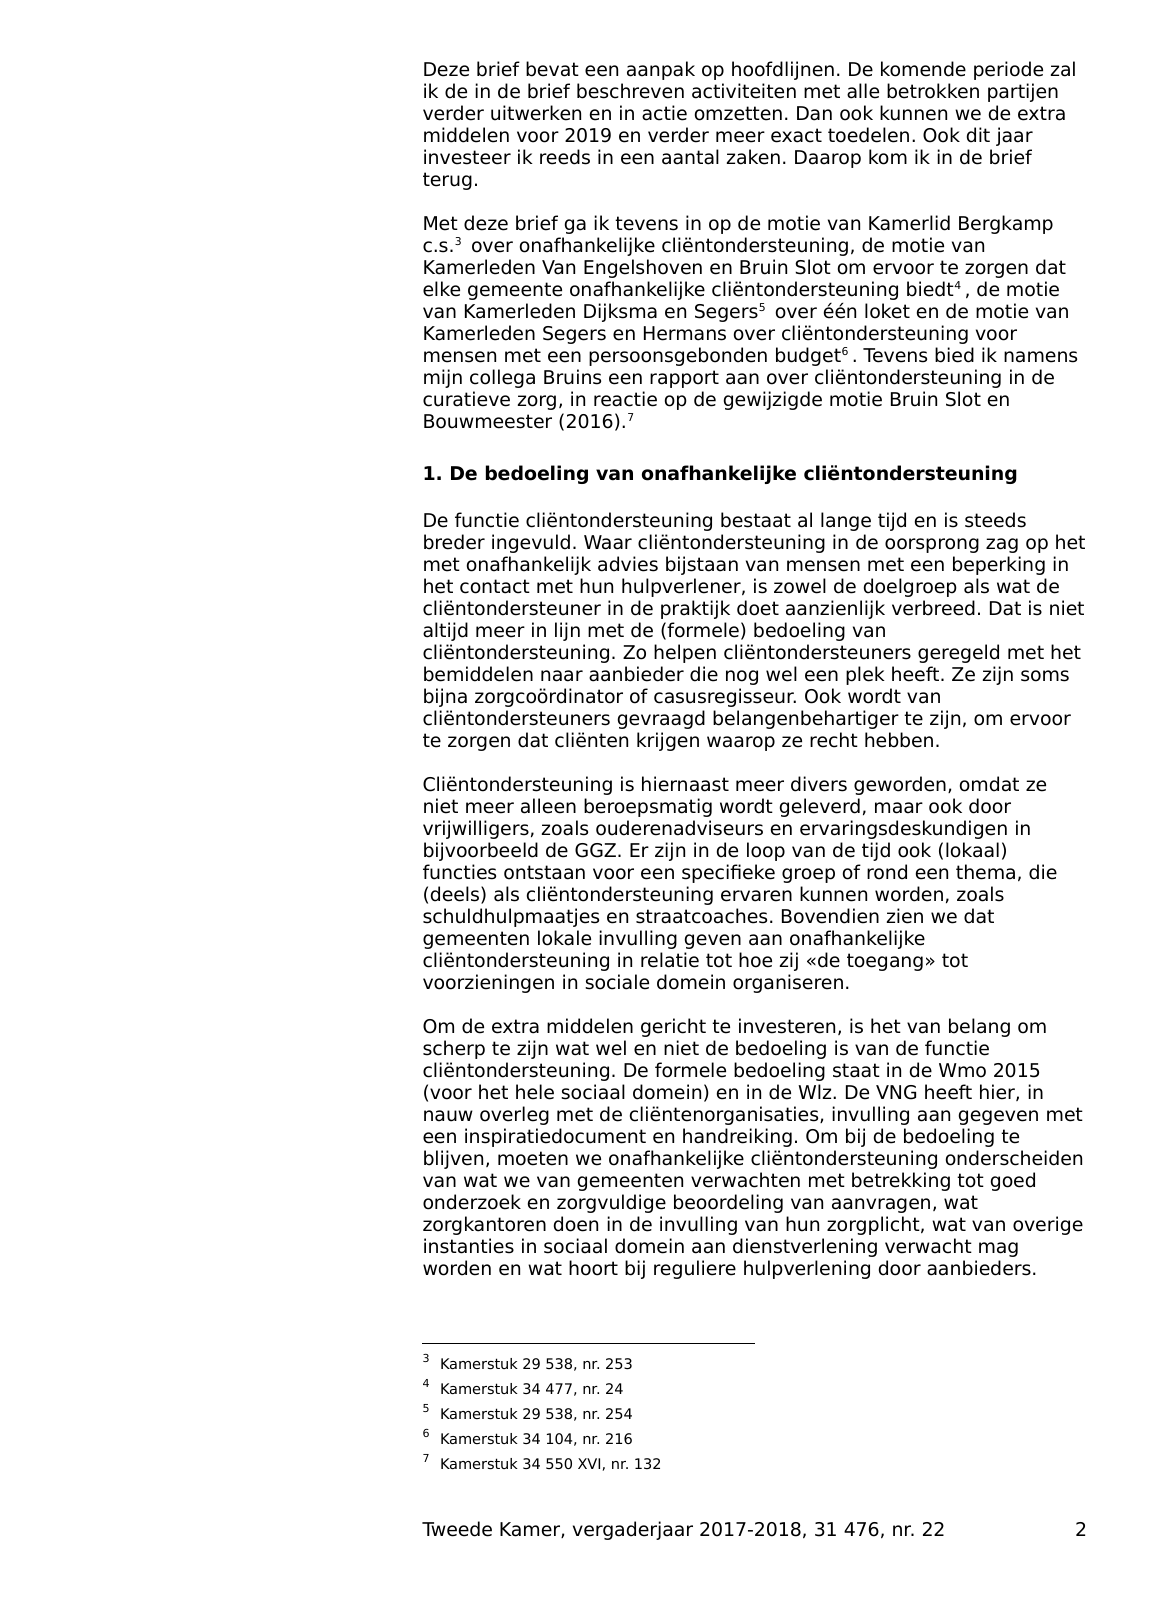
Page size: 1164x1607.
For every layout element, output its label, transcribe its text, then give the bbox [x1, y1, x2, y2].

text Cliëntondersteuning is hiernaast meer divers geworden, omdat ze niet meer alleen beroepsmatig wordt geleverd, maar ook door vrijwilligers, zoals ouderenadviseurs en ervaringsdeskundigen in bijvoorbeeld de GGZ. Er zijn in de loop van de tijd ook (lokaal) functies ontstaan voor een specifieke groep of rond een thema, die (deels) als cliëntondersteuning ervaren kunnen worden, zoals schuldhulpmaatjes en straatcoaches. Bovendien zien we dat gemeenten lokale invulling geven aan onafhankelijke cliëntondersteuning in relatie tot hoe zij «de toegang» tot voorzieningen in sociale domein organiseren. [422, 774, 1087, 994]
text Kamerstuk 34 104, nr. 216 [422, 1427, 1087, 1449]
text De functie cliëntondersteuning bestaat al lange tijd en is steeds breder ingevuld. Waar cliëntondersteuning in de oorsprong zag op het met onafhankelijk advies bijstaan van mensen met een beperking in het contact met hun hulpverlener, is zowel de doelgroep als wat de cliëntondersteuner in de praktijk doet aanzienlijk verbreed. Dat is niet altijd meer in lijn met de (formele) bedoeling van cliëntondersteuning. Zo helpen cliëntondersteuners geregeld met het bemiddelen naar aanbieder die nog wel een plek heeft. Ze zijn soms bijna zorgcoördinator of casusregisseur. Ook wordt van cliëntondersteuners gevraagd belangenbehartiger te zijn, om ervoor te zorgen dat cliënten krijgen waarop ze recht hebben. [422, 510, 1087, 752]
text Kamerstuk 34 550 XVI, nr. 132 [422, 1452, 1087, 1474]
text Kamerstuk 34 477, nr. 24 [422, 1377, 1087, 1399]
text Met deze brief ga ik tevens in op de motie van Kamerlid Bergkamp c.s. over onafhankelijke cliëntondersteuning, de motie van Kamerleden Van Engelshoven en Bruin Slot om ervoor te zorgen dat elke gemeente onafhankelijke cliëntondersteuning biedt, de motie van Kamerleden Dijksma en Segers over één loket en de motie van Kamerleden Segers en Hermans over cliëntondersteuning voor mensen met een persoonsgebonden budget. Tevens bied ik namens mijn collega Bruins een rapport aan over cliëntondersteuning in de curatieve zorg, in reactie op de gewijzigde motie Bruin Slot en Bouwmeester (2016). [422, 213, 1087, 433]
subtitle 1. De bedoeling van onafhankelijke cliëntondersteuning [422, 463, 1087, 485]
text Kamerstuk 29 538, nr. 254 [422, 1402, 1087, 1424]
text Deze brief bevat een aanpak op hoofdlijnen. De komende periode zal ik de in de brief beschreven activiteiten met alle betrokken partijen verder uitwerken en in actie omzetten. Dan ook kunnen we de extra middelen voor 2019 en verder meer exact toedelen. Ook dit jaar investeer ik reeds in een aantal zaken. Daarop kom ik in de brief terug. [422, 59, 1087, 191]
text Kamerstuk 29 538, nr. 253 [422, 1352, 1087, 1374]
text Om de extra middelen gericht te investeren, is het van belang om scherp te zijn wat wel en niet de bedoeling is van de functie cliëntondersteuning. De formele bedoeling staat in de Wmo 2015 (voor het hele sociaal domein) en in de Wlz. De VNG heeft hier, in nauw overleg met de cliëntenorganisaties, invulling aan gegeven met een inspiratiedocument en handreiking. Om bij de bedoeling te blijven, moeten we onafhankelijke cliëntondersteuning onderscheiden van wat we van gemeenten verwachten met betrekking tot goed onderzoek en zorgvuldige beoordeling van aanvragen, wat zorgkantoren doen in de invulling van hun zorgplicht, wat van overige instanties in sociaal domein aan dienstverlening verwacht mag worden en wat hoort bij reguliere hulpverlening door aanbieders. [422, 1016, 1087, 1279]
